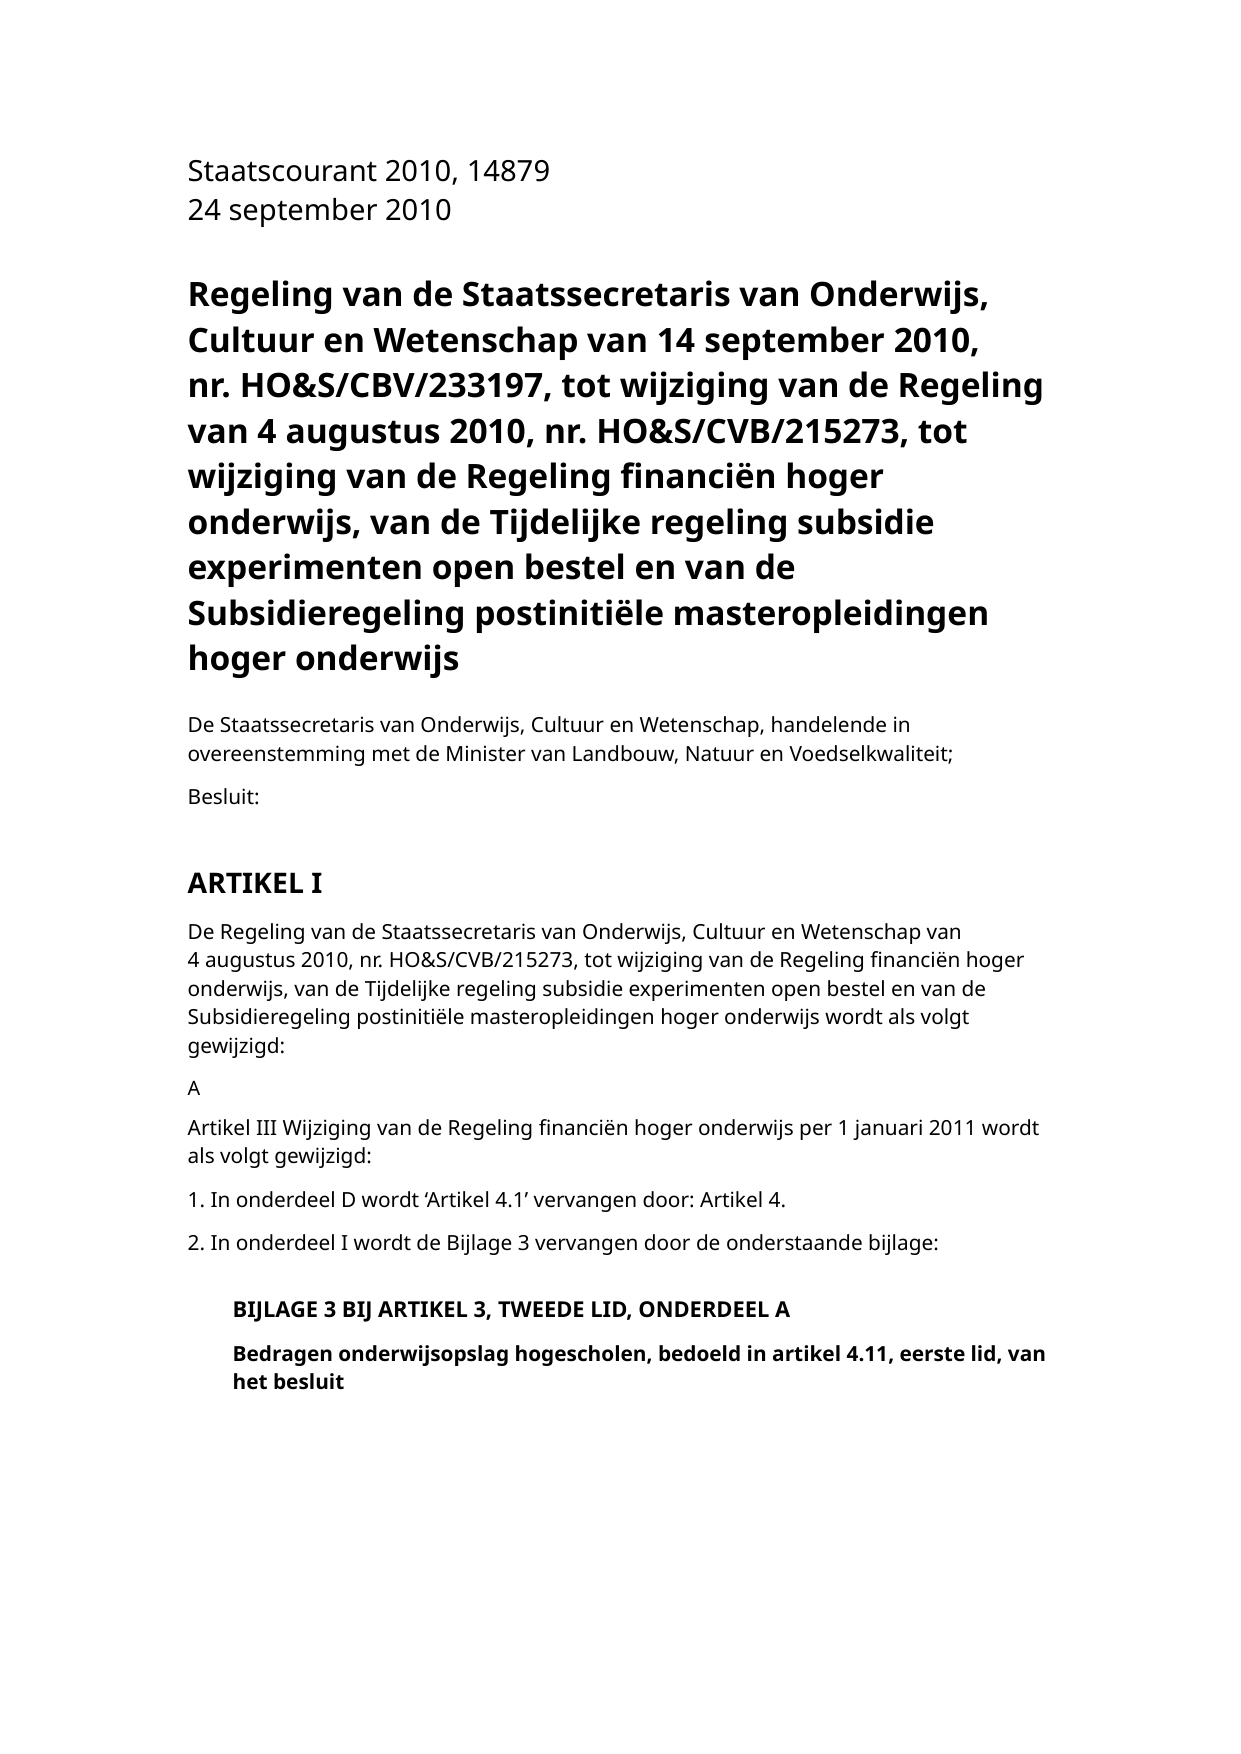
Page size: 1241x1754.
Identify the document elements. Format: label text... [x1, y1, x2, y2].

text 24 september 2010 [187, 190, 1053, 229]
text Besluit: [187, 782, 1053, 811]
subtitle BIJLAGE 3 BIJ ARTIKEL 3, TWEEDE LID, ONDERDEEL A [232, 1294, 1053, 1324]
text Bedragen onderwijsopslag hogescholen, bedoeld in artikel 4.11, eerste lid, van het besluit [232, 1339, 1053, 1396]
text A [187, 1074, 1053, 1101]
text Artikel III Wijziging van de Regeling financiën hoger onderwijs per 1 januari 2011 wordt als volgt gewijzigd: [187, 1113, 1053, 1170]
text De Staatssecretaris van Onderwijs, Cultuur en Wetenschap, handelende in overeenstemming met de Minister van Landbouw, Natuur en Voedselkwaliteit; [187, 711, 1053, 767]
text 1. In onderdeel D wordt ‘Artikel 4.1’ vervangen door: Artikel 4. [187, 1185, 1053, 1213]
subtitle ARTIKEL I [187, 863, 1053, 902]
text Staatscourant 2010, 14879 [187, 150, 1053, 190]
text De Regeling van de Staatssecretaris van Onderwijs, Cultuur en Wetenschap van 4 augustus 2010, nr. HO&S/CVB/215273, tot wijziging van de Regeling financiën hoger onderwijs, van de Tijdelijke regeling subsidie experimenten open bestel en van de Subsidieregeling postinitiële masteropleidingen hoger onderwijs wordt als volgt gewijzigd: [187, 917, 1053, 1059]
subtitle Regeling van de Staatssecretaris van Onderwijs, Cultuur en Wetenschap van 14 september 2010, nr. HO&S/CBV/233197, tot wijziging van de Regeling van 4 augustus 2010, nr. HO&S/CVB/215273, tot wijziging van de Regeling financiën hoger onderwijs, van de Tijdelijke regeling subsidie experimenten open bestel en van de Subsidieregeling postinitiële masteropleidingen hoger onderwijs [187, 271, 1053, 681]
text 2. In onderdeel I wordt de Bijlage 3 vervangen door de onderstaande bijlage: [187, 1228, 1053, 1257]
